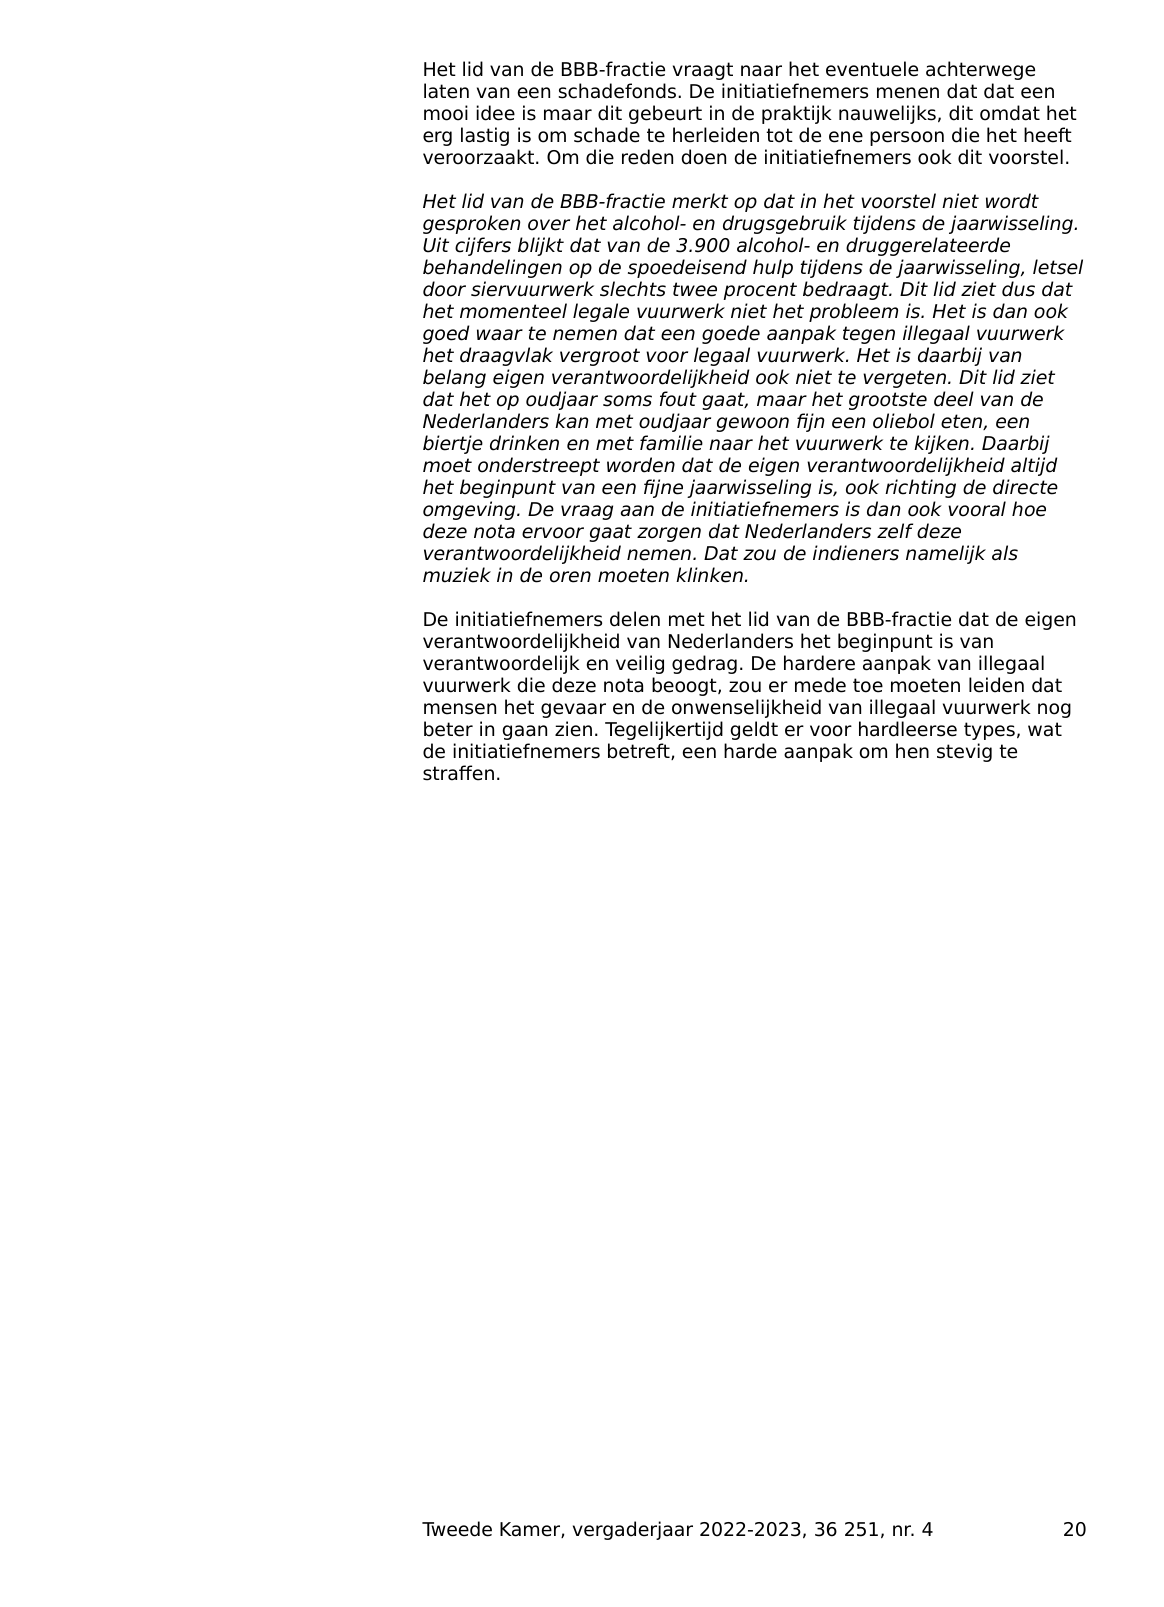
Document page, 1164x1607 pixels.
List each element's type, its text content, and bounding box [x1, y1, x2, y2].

text Het lid van de BBB-fractie merkt op dat in het voorstel niet wordt gesproken over het alcohol- en drugsgebruik tijdens de jaarwisseling. Uit cijfers blijkt dat van de 3.900 alcohol- en druggerelateerde behandelingen op de spoedeisend hulp tijdens de jaarwisseling, letsel door siervuurwerk slechts twee procent bedraagt. Dit lid ziet dus dat het momenteel legale vuurwerk niet het probleem is. Het is dan ook goed waar te nemen dat een goede aanpak tegen illegaal vuurwerk het draagvlak vergroot voor legaal vuurwerk. Het is daarbij van belang eigen verantwoordelijkheid ook niet te vergeten. Dit lid ziet dat het op oudjaar soms fout gaat, maar het grootste deel van de Nederlanders kan met oudjaar gewoon fijn een oliebol eten, een biertje drinken en met familie naar het vuurwerk te kijken. Daarbij moet onderstreept worden dat de eigen verantwoordelijkheid altijd het beginpunt van een fijne jaarwisseling is, ook richting de directe omgeving. De vraag aan de initiatiefnemers is dan ook vooral hoe deze nota ervoor gaat zorgen dat Nederlanders zelf deze verantwoordelijkheid nemen. Dat zou de indieners namelijk als muziek in de oren moeten klinken. [422, 191, 1087, 587]
text Het lid van de BBB-fractie vraagt naar het eventuele achterwege laten van een schadefonds. De initiatiefnemers menen dat dat een mooi idee is maar dit gebeurt in de praktijk nauwelijks, dit omdat het erg lastig is om schade te herleiden tot de ene persoon die het heeft veroorzaakt. Om die reden doen de initiatiefnemers ook dit voorstel. [422, 59, 1087, 169]
text De initiatiefnemers delen met het lid van de BBB-fractie dat de eigen verantwoordelijkheid van Nederlanders het beginpunt is van verantwoordelijk en veilig gedrag. De hardere aanpak van illegaal vuurwerk die deze nota beoogt, zou er mede toe moeten leiden dat mensen het gevaar en de onwenselijkheid van illegaal vuurwerk nog beter in gaan zien. Tegelijkertijd geldt er voor hardleerse types, wat de initiatiefnemers betreft, een harde aanpak om hen stevig te straffen. [422, 609, 1087, 785]
